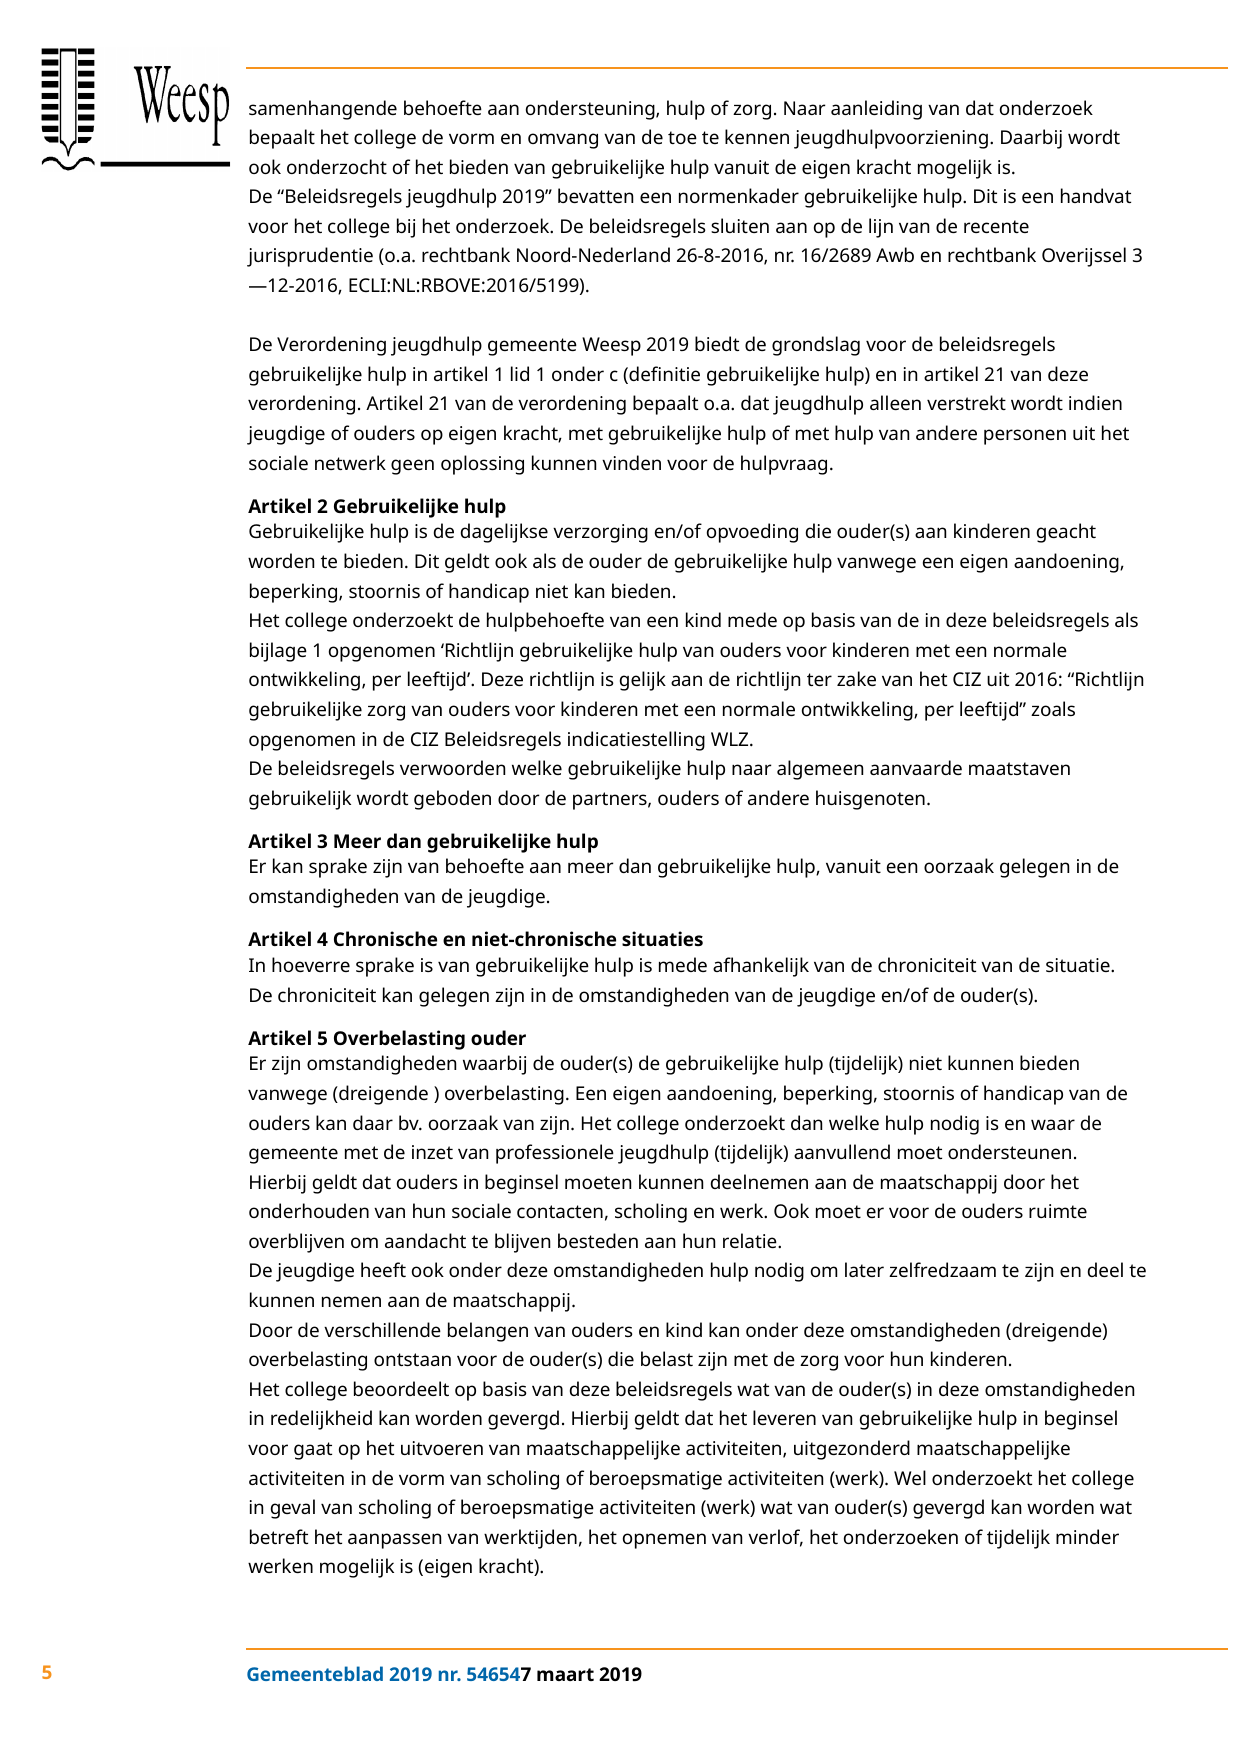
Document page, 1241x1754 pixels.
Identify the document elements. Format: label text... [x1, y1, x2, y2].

text De jeugdige heeft ook onder deze omstandigheden hulp nodig om later zelfredzaam te zijn en deel te kunnen nemen aan de maatschappij. [248, 1258, 1152, 1313]
text Gebruikelijke hulp is de dagelijkse verzorging en/of opvoeding die ouder(s) aan kinderen geacht worden te bieden. Dit geldt ook als de ouder de gebruikelijke hulp vanwege een eigen aandoening, beperking, stoornis of handicap niet kan bieden. [248, 519, 1152, 603]
text Door de verschillende belangen van ouders en kind kan onder deze omstandigheden (dreigende) overbelasting ontstaan voor de ouder(s) die belast zijn met de zorg voor hun kinderen. [248, 1317, 1152, 1372]
text Artikel 2 Gebruikelijke hulp [248, 493, 1152, 519]
text De Verordening jeugdhulp gemeente Weesp 2019 biedt de grondslag voor de beleidsregels gebruikelijke hulp in artikel 1 lid 1 onder c (definitie gebruikelijke hulp) en in artikel 21 van deze verordening. Artikel 21 van de verordening bepaalt o.a. dat jeugdhulp alleen verstrekt wordt indien jeugdige of ouders op eigen kracht, met gebruikelijke hulp of met hulp van andere personen uit het sociale netwerk geen oplossing kunnen vinden voor de hulpvraag. [248, 331, 1152, 476]
text Het college beoordeelt op basis van deze beleidsregels wat van de ouder(s) in deze omstandigheden in redelijkheid kan worden gevergd. Hierbij geldt dat het leveren van gebruikelijke hulp in beginsel voor gaat op het uitvoeren van maatschappelijke activiteiten, uitgezonderd maatschappelijke activiteiten in de vorm van scholing of beroepsmatige activiteiten (werk). Wel onderzoekt het college in geval van scholing of beroepsmatige activiteiten (werk) wat van ouder(s) gevergd kan worden wat betreft het aanpassen van werktijden, het opnemen van verlof, het onderzoeken of tijdelijk minder werken mogelijk is (eigen kracht). [248, 1376, 1152, 1579]
text Hierbij geldt dat ouders in beginsel moeten kunnen deelnemen aan de maatschappij door het onderhouden van hun sociale contacten, scholing en werk. Ook moet er voor de ouders ruimte overblijven om aandacht te blijven besteden aan hun relatie. [248, 1169, 1152, 1254]
text Het college onderzoekt de hulpbehoefte van een kind mede op basis van de in deze beleidsregels als bijlage 1 opgenomen ‘Richtlijn gebruikelijke hulp van ouders voor kinderen met een normale ontwikkeling, per leeftijd’. Deze richtlijn is gelijk aan de richtlijn ter zake van het CIZ uit 2016: “Richtlijn gebruikelijke zorg van ouders voor kinderen met een normale ontwikkeling, per leeftijd” zoals opgenomen in de CIZ Beleidsregels indicatiestelling WLZ. [248, 607, 1152, 751]
text De beleidsregels verwoorden welke gebruikelijke hulp naar algemeen aanvaarde maatstaven gebruikelijk wordt geboden door de partners, ouders of andere huisgenoten. [248, 755, 1152, 811]
picture [41, 47, 231, 172]
text Artikel 3 Meer dan gebruikelijke hulp [248, 828, 1152, 854]
text Artikel 4 Chronische en niet-chronische situaties [248, 926, 1152, 952]
text Er kan sprake zijn van behoefte aan meer dan gebruikelijke hulp, vanuit een oorzaak gelegen in de omstandigheden van de jeugdige. [248, 854, 1152, 909]
text De “Beleidsregels jeugdhulp 2019” bevatten een normenkader gebruikelijke hulp. Dit is een handvat voor het college bij het onderzoek. De beleidsregels sluiten aan op de lijn van de recente jurisprudentie (o.a. rechtbank Noord-Nederland 26-8-2016, nr. 16/2689 Awb en rechtbank Overijssel 3—12-2016, ECLI:NL:RBOVE:2016/5199). [248, 183, 1152, 298]
text De chroniciteit kan gelegen zijn in de omstandigheden van de jeugdige en/of de ouder(s). [248, 982, 1152, 1007]
text samenhangende behoefte aan ondersteuning, hulp of zorg. Naar aanleiding van dat onderzoek bepaalt het college de vorm en omvang van de toe te kennen jeugdhulpvoorziening. Daarbij wordt ook onderzocht of het bieden van gebruikelijke hulp vanuit de eigen kracht mogelijk is. [248, 95, 1152, 180]
text Er zijn omstandigheden waarbij de ouder(s) de gebruikelijke hulp (tijdelijk) niet kunnen bieden vanwege (dreigende ) overbelasting. Een eigen aandoening, beperking, stoornis of handicap van de ouders kan daar bv. oorzaak van zijn. Het college onderzoekt dan welke hulp nodig is en waar de gemeente met de inzet van professionele jeugdhulp (tijdelijk) aanvullend moet ondersteunen. [248, 1051, 1152, 1165]
text In hoeverre sprake is van gebruikelijke hulp is mede afhankelijk van de chroniciteit van de situatie. [248, 952, 1152, 978]
text Artikel 5 Overbelasting ouder [248, 1025, 1152, 1051]
